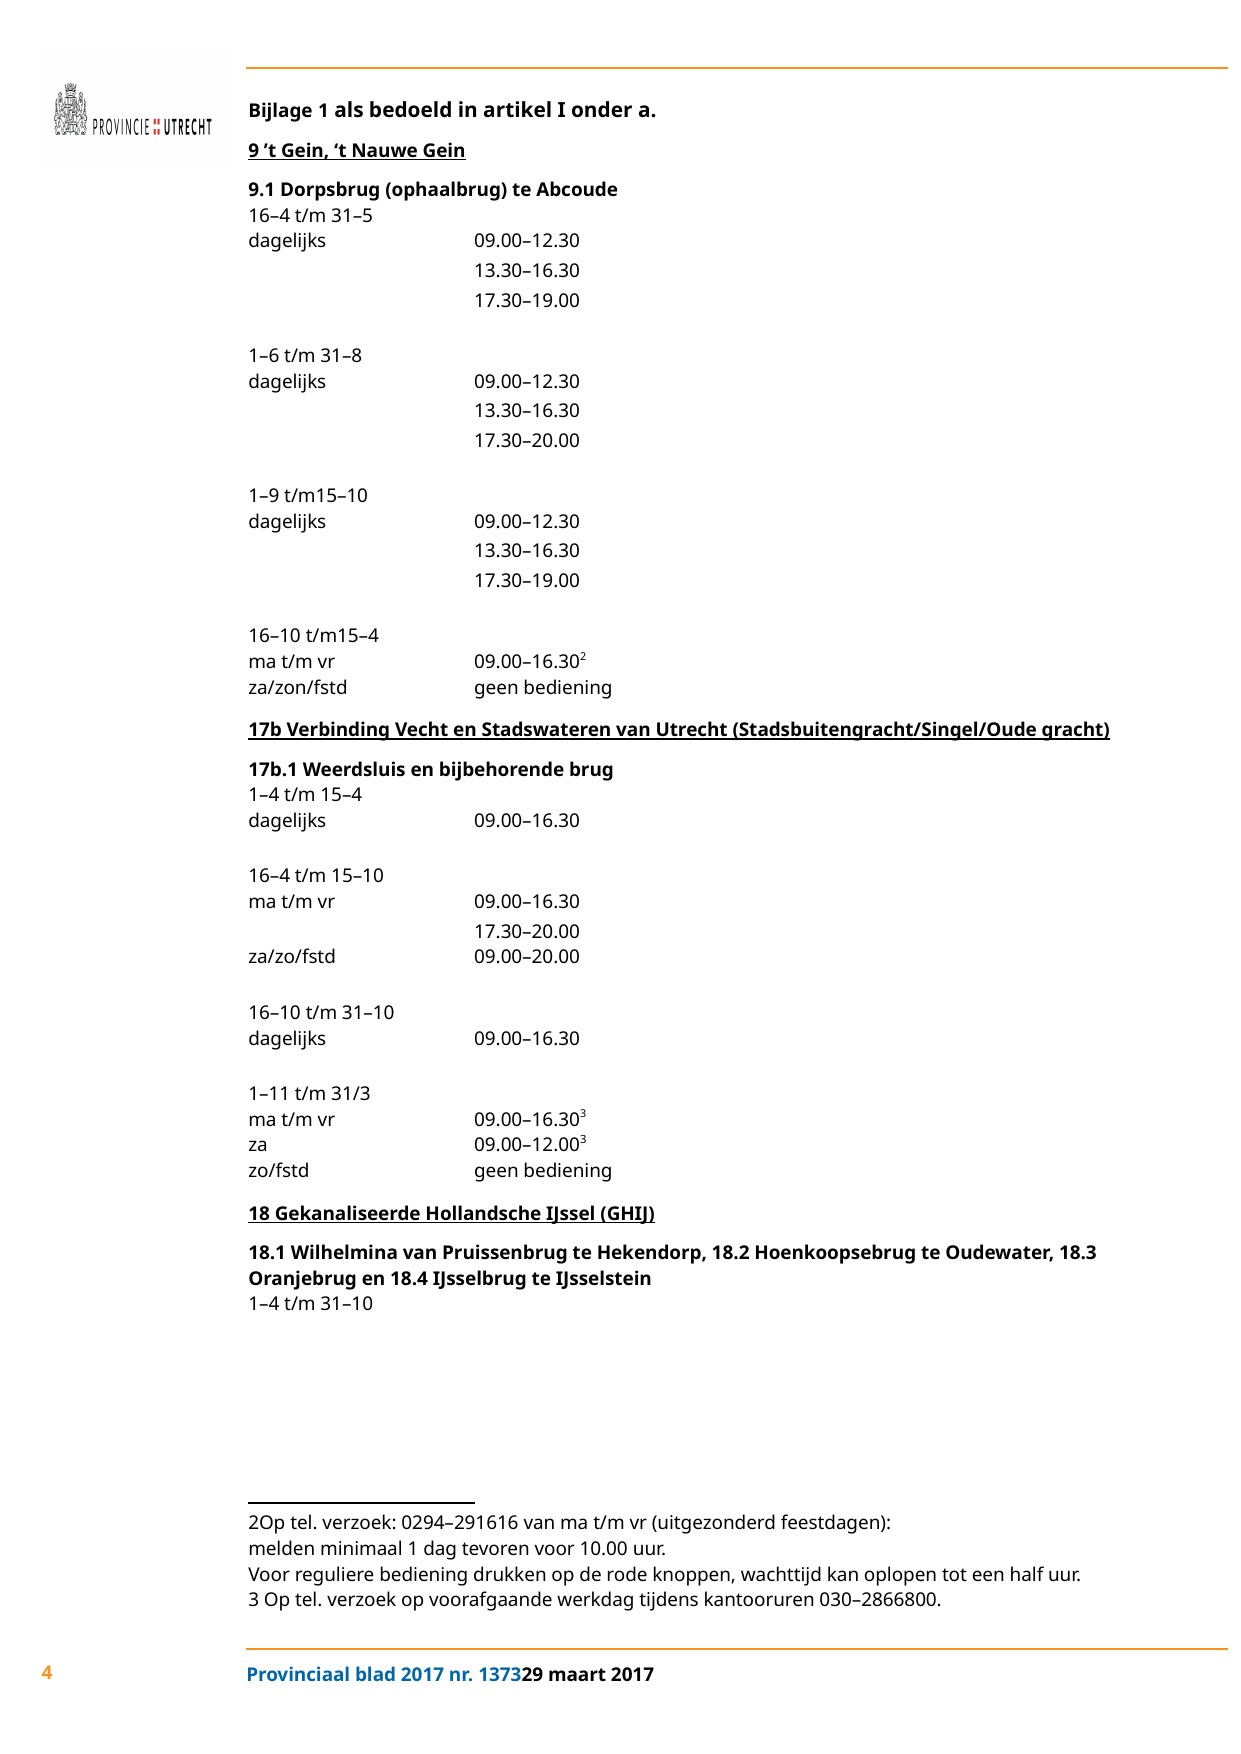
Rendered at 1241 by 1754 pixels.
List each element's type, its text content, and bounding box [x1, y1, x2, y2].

table_cell geen bediening [474, 674, 1152, 700]
table_header 16–4 t/m 31–5 [248, 202, 474, 228]
text 9.1 Dorpsbrug (ophaalbrug) te Abcoude [248, 176, 1152, 202]
table_cell za/zo/fstd [248, 944, 474, 999]
table_cell 16–10 t/m 31–10 [248, 999, 474, 1025]
table_cell 09.00–12.003 [474, 1132, 1152, 1157]
table_cell dagelijks [248, 228, 474, 342]
table_cell za/zon/fstd [248, 674, 474, 700]
table_cell ma t/m vr [248, 648, 474, 674]
table_header 1–4 t/m 15–4 [248, 782, 474, 807]
table_cell dagelijks [248, 508, 474, 623]
table_cell dagelijks [248, 368, 474, 482]
table_cell [474, 1080, 1152, 1106]
table_header [474, 1291, 1152, 1316]
table_cell ma t/m vr [248, 889, 474, 944]
text 18.1 Wilhelmina van Pruissenbrug te Hekendorp, 18.2 Hoenkoopsebrug te Oudewater, 18.3 Oranjebrug en 18.4 IJsselbrug te IJsselstein [248, 1239, 1152, 1291]
table_cell za [248, 1132, 474, 1157]
table_cell 16–4 t/m 15–10 [248, 863, 474, 888]
table_cell 09.00–16.30 17.30–20.00 [474, 889, 1152, 944]
text 18 Gekanaliseerde Hollandsche IJssel (GHIJ) [248, 1200, 1152, 1226]
table_cell 09.00–16.30 [474, 648, 1152, 674]
table_cell 09.00–16.30 [474, 1025, 1152, 1080]
text 17b Verbinding Vecht en Stadswateren van Utrecht (Stadsbuitengracht/Singel/Oude gracht) [248, 717, 1152, 742]
table_cell [474, 342, 1152, 368]
table_cell 1–6 t/m 31–8 [248, 342, 474, 368]
table_cell 09.00–12.30 13.30–16.30 17.30–20.00 [474, 368, 1152, 482]
table_cell [474, 623, 1152, 648]
table_cell zo/fstd [248, 1157, 474, 1183]
table_cell 1–11 t/m 31/3 [248, 1080, 474, 1106]
table_cell 1–9 t/m15–10 [248, 483, 474, 508]
table_cell 09.00–16.30 [474, 1106, 1152, 1132]
text Bijlage 1 als bedoeld in artikel I onder a. [248, 95, 1152, 123]
table_cell 16–10 t/m15–4 [248, 623, 474, 648]
table_cell dagelijks [248, 808, 474, 863]
table_cell 09.00–16.30 [474, 808, 1152, 863]
table_cell [474, 863, 1152, 888]
text 9 ’t Gein, ‘t Nauwe Gein [248, 137, 1152, 163]
text 17b.1 Weerdsluis en bijbehorende brug [248, 756, 1152, 782]
table_cell 09.00–12.30 13.30–16.30 17.30–19.00 [474, 508, 1152, 623]
table_header 1–4 t/m 31–10 [248, 1291, 474, 1316]
table_cell geen bediening [474, 1157, 1152, 1183]
table_cell dagelijks [248, 1025, 474, 1080]
picture [41, 47, 231, 172]
table_header [474, 202, 1152, 228]
table_cell 09.00–12.30 13.30–16.30 17.30–19.00 [474, 228, 1152, 342]
table_cell [474, 483, 1152, 508]
table_header [474, 782, 1152, 807]
table_cell 09.00–20.00 [474, 944, 1152, 999]
table_cell ma t/m vr [248, 1106, 474, 1132]
table_cell [474, 999, 1152, 1025]
